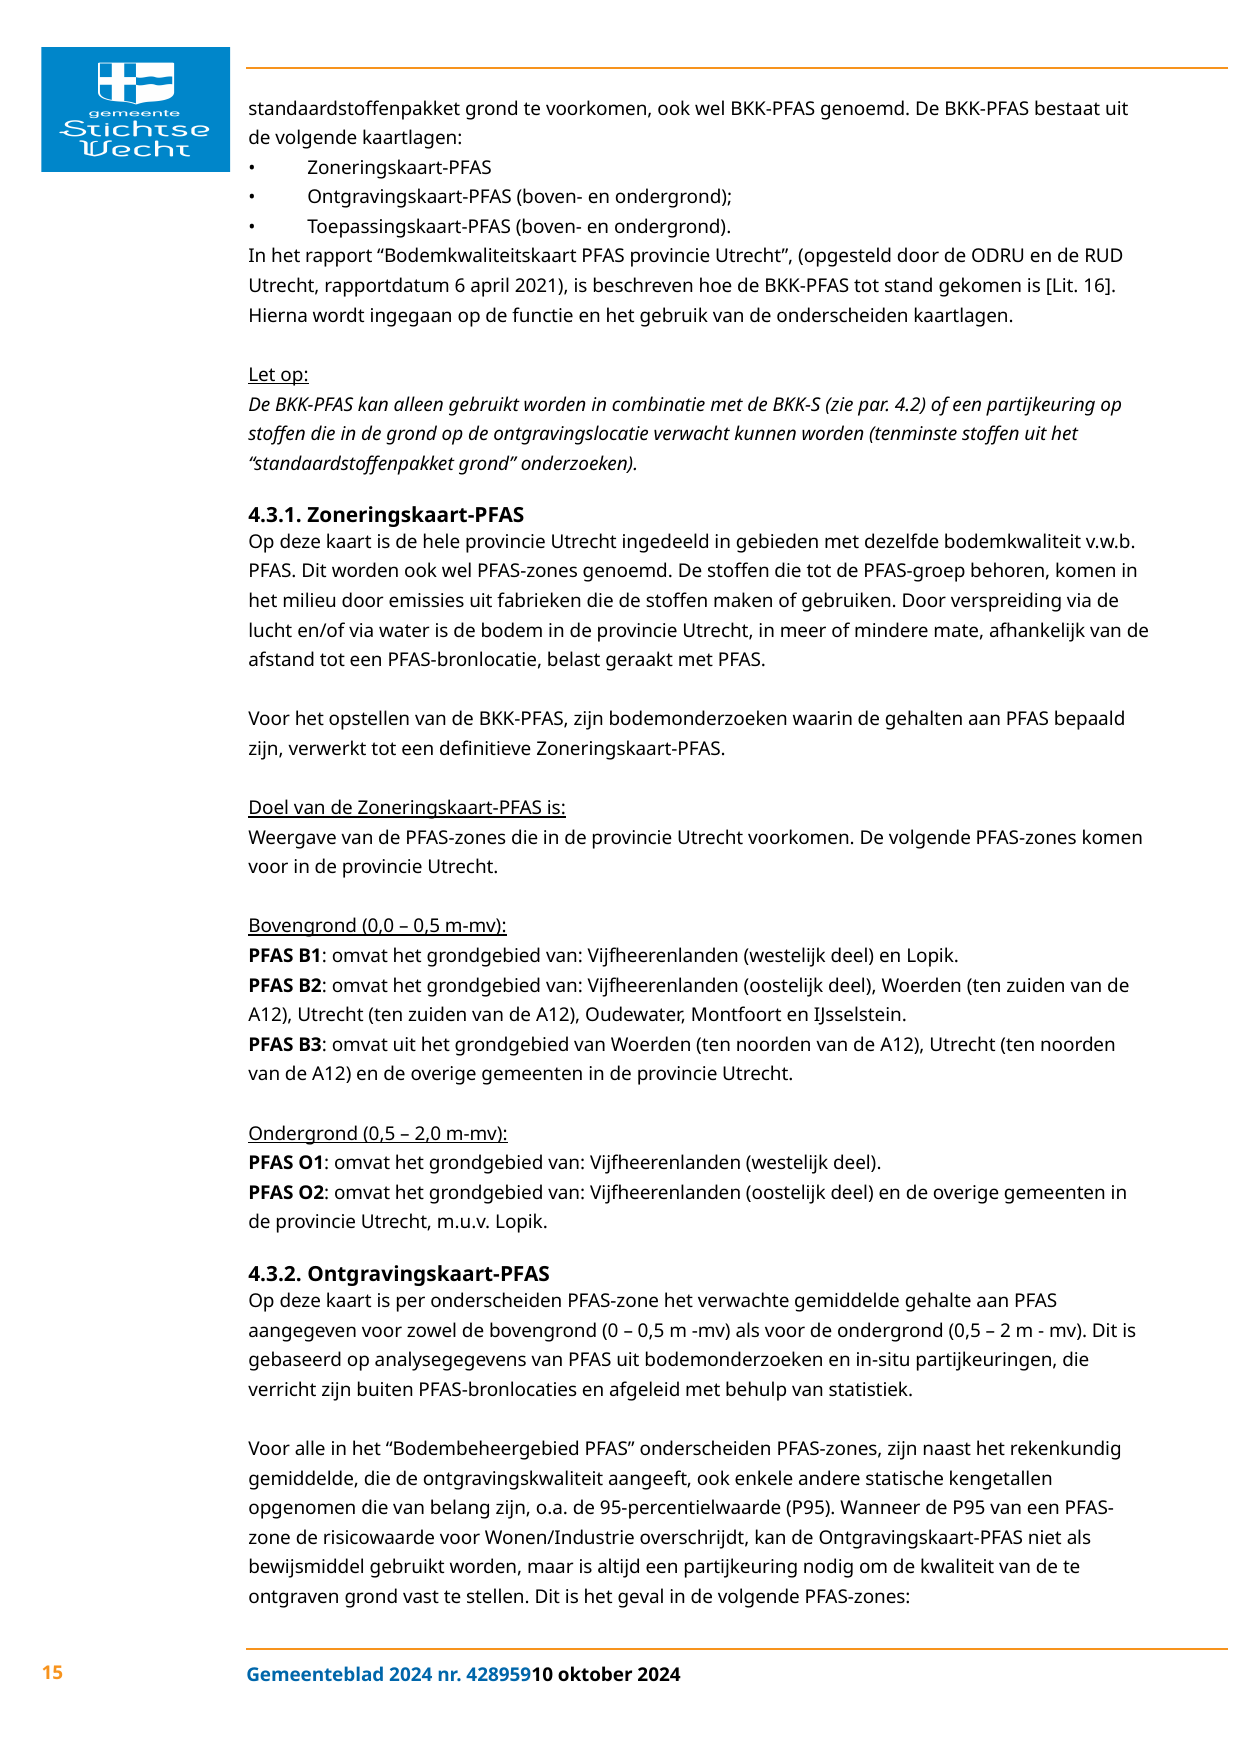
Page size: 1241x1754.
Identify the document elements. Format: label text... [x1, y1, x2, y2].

text Weergave van de PFAS-zones die in de provincie Utrecht voorkomen. De volgende PFAS-zones komen voor in de provincie Utrecht. [248, 824, 1152, 879]
text PFAS O2: omvat het grondgebied van: Vijfheerenlanden (oostelijk deel) en de overige gemeenten in de provincie Utrecht, m.u.v. Lopik. [248, 1179, 1152, 1234]
text Voor alle in het “Bodembeheergebied PFAS” onderscheiden PFAS-zones, zijn naast het rekenkundig gemiddelde, die de ontgravingskwaliteit aangeeft, ook enkele andere statische kengetallen opgenomen die van belang zijn, o.a. de 95-percentielwaarde (P95). Wanneer de P95 van een PFAS-zone de risicowaarde voor Wonen/Industrie overschrijdt, kan de Ontgravingskaart-PFAS niet als bewijsmiddel gebruikt worden, maar is altijd een partijkeuring nodig om de kwaliteit van de te ontgraven grond vast te stellen. Dit is het geval in de volgende PFAS-zones: [248, 1435, 1152, 1609]
text Doel van de Zoneringskaart-PFAS is: [248, 794, 1152, 820]
text 4.3.2. Ontgravingskaart-PFAS [248, 1259, 1152, 1287]
text PFAS O1: omvat het grondgebied van: Vijfheerenlanden (westelijk deel). [248, 1149, 1152, 1175]
text Bovengrond (0,0 – 0,5 m-mv): [248, 913, 1152, 938]
text PFAS B2: omvat het grondgebied van: Vijfheerenlanden (oostelijk deel), Woerden (ten zuiden van de A12), Utrecht (ten zuiden van de A12), Oudewater, Montfoort en IJsselstein. [248, 972, 1152, 1027]
list Zoneringskaart-PFAS [248, 154, 1152, 180]
text In het rapport “Bodemkwaliteitskaart PFAS provincie Utrecht”, (opgesteld door de ODRU en de RUD Utrecht, rapportdatum 6 april 2021), is beschreven hoe de BKK-PFAS tot stand gekomen is [Lit. 16]. Hierna wordt ingegaan op de functie en het gebruik van de onderscheiden kaartlagen. [248, 243, 1152, 328]
text PFAS B3: omvat uit het grondgebied van Woerden (ten noorden van de A12), Utrecht (ten noorden van de A12) en de overige gemeenten in de provincie Utrecht. [248, 1031, 1152, 1086]
table_header Let op: De BKK-PFAS kan alleen gebruikt worden in combinatie met de BKK-S (zie par. 4.2) of een partijkeuring op stoffen die in de grond op de ontgravingslocatie verwacht kunnen worden (tenminste stoffen uit het “standaardstoffenpakket grond” onderzoeken). [248, 361, 1152, 476]
text Op deze kaart is per onderscheiden PFAS-zone het verwachte gemiddelde gehalte aan PFAS aangegeven voor zowel de bovengrond (0 – 0,5 m -mv) als voor de ondergrond (0,5 – 2 m - mv). Dit is gebaseerd op analysegegevens van PFAS uit bodemonderzoeken en in-situ partijkeuringen, die verricht zijn buiten PFAS-bronlocaties en afgeleid met behulp van statistiek. [248, 1287, 1152, 1402]
picture [99, 63, 135, 101]
text PFAS B1: omvat het grondgebied van: Vijfheerenlanden (westelijk deel) en Lopik. [248, 942, 1152, 968]
picture [137, 63, 174, 103]
text Voor het opstellen van de BKK-PFAS, zijn bodemonderzoeken waarin de gehalten aan PFAS bepaald zijn, verwerkt tot een definitieve Zoneringskaart-PFAS. [248, 706, 1152, 761]
list Ontgravingskaart-PFAS (boven- en ondergrond); [248, 183, 1152, 209]
list Toepassingskaart-PFAS (boven- en ondergrond). [248, 213, 1152, 239]
text Op deze kaart is de hele provincie Utrecht ingedeeld in gebieden met dezelfde bodemkwaliteit v.w.b. PFAS. Dit worden ook wel PFAS-zones genoemd. De stoffen die tot de PFAS-groep behoren, komen in het milieu door emissies uit fabrieken die de stoffen maken of gebruiken. Door verspreiding via de lucht en/of via water is de bodem in de provincie Utrecht, in meer of mindere mate, afhankelijk van de afstand tot een PFAS-bronlocatie, belast geraakt met PFAS. [248, 528, 1152, 672]
text standaardstoffenpakket grond te voorkomen, ook wel BKK-PFAS genoemd. De BKK-PFAS bestaat uit de volgende kaartlagen: [248, 95, 1152, 150]
text 4.3.1. Zoneringskaart-PFAS [248, 500, 1152, 528]
text Ondergrond (0,5 – 2,0 m-mv): [248, 1120, 1152, 1146]
